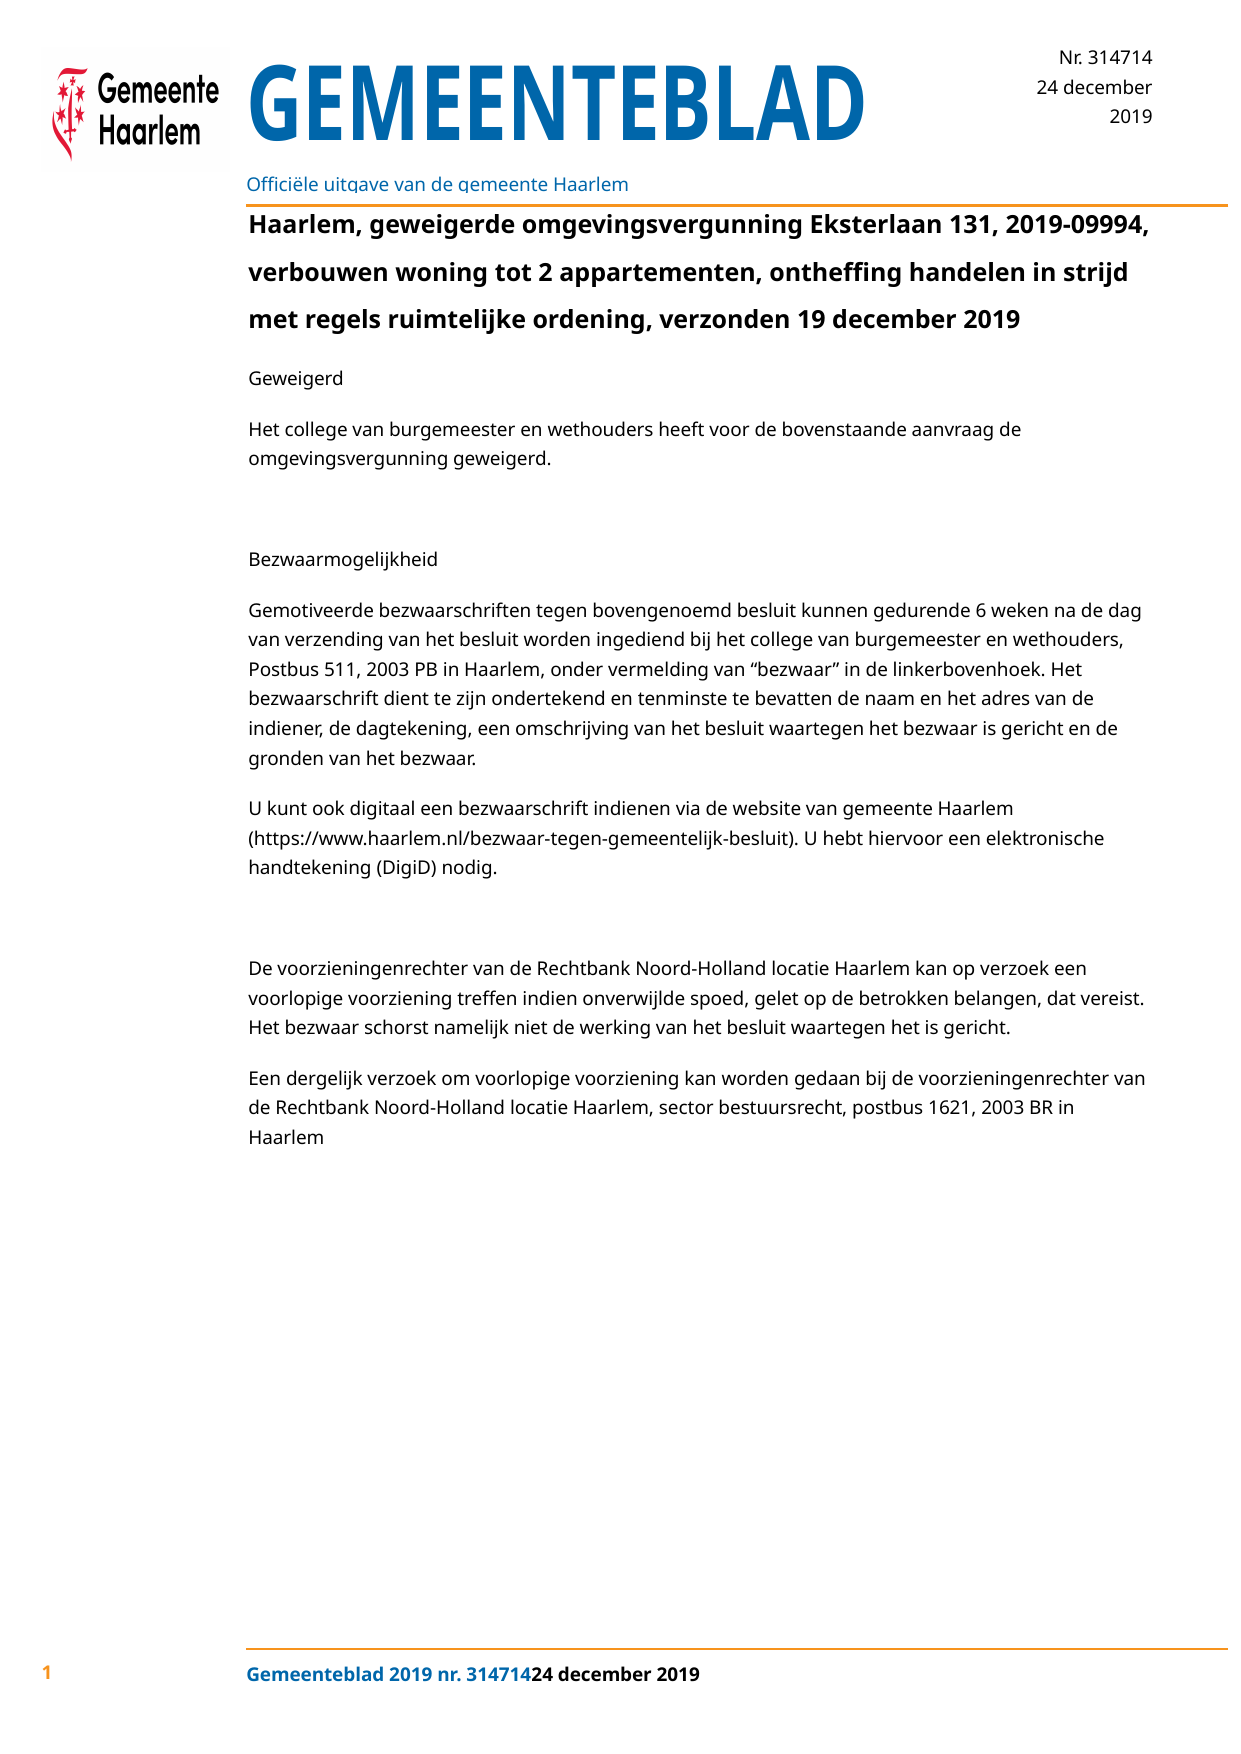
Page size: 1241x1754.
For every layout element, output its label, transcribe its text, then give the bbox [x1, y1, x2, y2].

text Gemotiveerde bezwaarschriften tegen bovengenoemd besluit kunnen gedurende 6 weken na de dag van verzending van het besluit worden ingediend bij het college van burgemeester en wethouders, Postbus 511, 2003 PB in Haarlem, onder vermelding van “bezwaar” in de linkerbovenhoek. Het bezwaarschrift dient te zijn ondertekend en tenminste te bevatten de naam en het adres van de indiener, de dagtekening, een omschrijving van het besluit waartegen het bezwaar is gericht en de gronden van het bezwaar. [248, 597, 1152, 770]
text Bezwaarmogelijkheid [248, 546, 1152, 572]
text U kunt ook digitaal een bezwaarschrift indienen via de website van gemeente Haarlem (https://www.haarlem.nl/bezwaar-tegen-gemeentelijk-besluit). U hebt hiervoor een elektronische handtekening (DigiD) nodig. [248, 795, 1152, 880]
picture [41, 47, 231, 172]
text Geweigerd [248, 366, 1152, 391]
text Het college van burgemeester en wethouders heeft voor de bovenstaande aanvraag de omgevingsvergunning geweigerd. [248, 416, 1152, 471]
text Een dergelijk verzoek om voorlopige voorziening kan worden gedaan bij de voorzieningenrechter van de Rechtbank Noord-Holland locatie Haarlem, sector bestuursrecht, postbus 1621, 2003 BR in Haarlem [248, 1065, 1152, 1149]
text De voorzieningenrechter van de Rechtbank Noord-Holland locatie Haarlem kan op verzoek een voorlopige voorziening treffen indien onverwijlde spoed, gelet op de betrokken belangen, dat vereist. Het bezwaar schorst namelijk niet de werking van het besluit waartegen het is gericht. [248, 955, 1152, 1040]
text Haarlem, geweigerde omgevingsvergunning Eksterlaan 131, 2019-09994, verbouwen woning tot 2 appartementen, ontheffing handelen in strijd met regels ruimtelijke ordening, verzonden 19 december 2019 [248, 207, 1152, 336]
